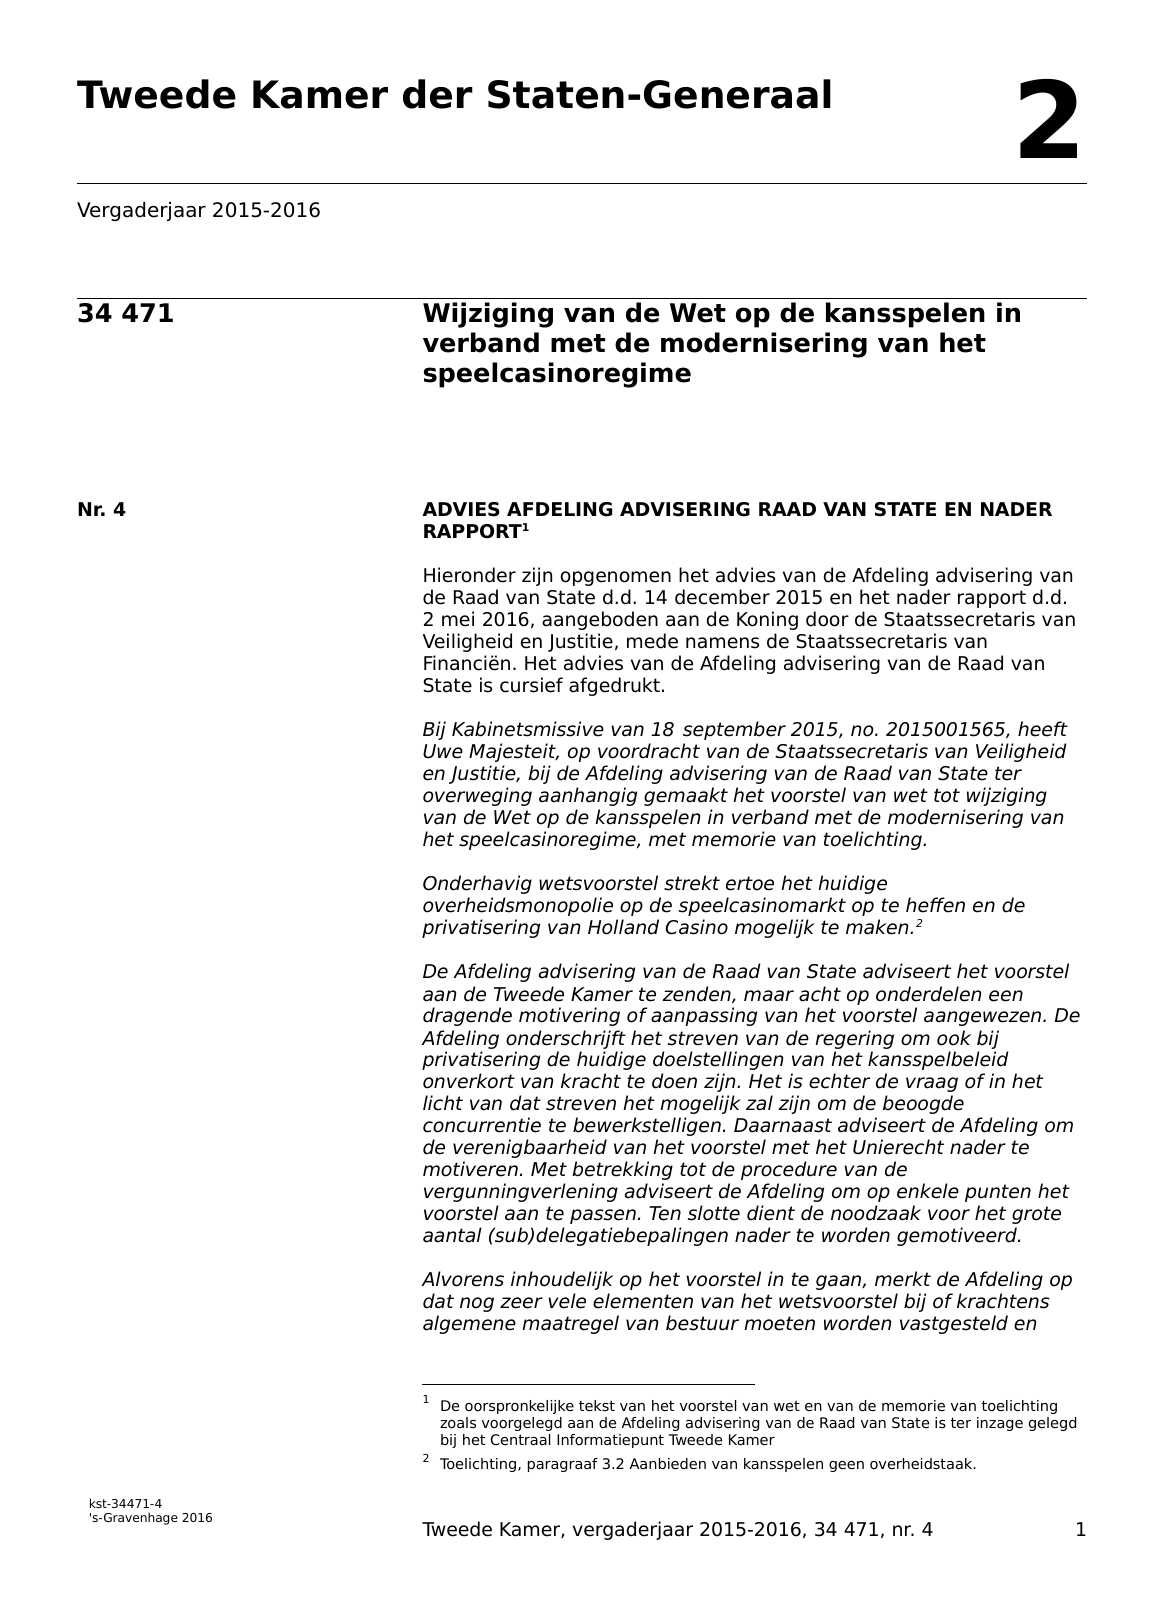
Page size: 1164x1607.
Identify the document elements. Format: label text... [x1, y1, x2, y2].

table_header 2 [886, 59, 1087, 183]
table_cell Vergaderjaar 2015-2016 [77, 184, 1087, 298]
text Alvorens inhoudelijk op het voorstel in te gaan, merkt de Afdeling op dat nog zeer vele elementen van het wetsvoorstel bij of krachtens algemene maatregel van bestuur moeten worden vastgesteld en [422, 1269, 1087, 1335]
subtitle Nr. 4 ADVIES AFDELING ADVISERING RAAD VAN STATE EN NADER RAPPORT [77, 499, 1087, 543]
text De oorspronkelijke tekst van het voorstel van wet en van de memorie van toelichting zoals voorgelegd aan de Afdeling advisering van de Raad van State is ter inzage gelegd bij het Centraal Informatiepunt Tweede Kamer [422, 1393, 1087, 1449]
text 's-Gravenhage 2016 [88, 1511, 323, 1525]
table_header Tweede Kamer der Staten-Generaal [77, 59, 886, 183]
text Hieronder zijn opgenomen het advies van de Afdeling advisering van de Raad van State d.d. 14 december 2015 en het nader rapport d.d. 2 mei 2016, aangeboden aan de Koning door de Staatssecretaris van Veiligheid en Justitie, mede namens de Staatssecretaris van Financiën. Het advies van de Afdeling advisering van de Raad van State is cursief afgedrukt. [422, 565, 1087, 697]
text Onderhavig wetsvoorstel strekt ertoe het huidige overheidsmonopolie op de speelcasinomarkt op te heffen en de privatisering van Holland Casino mogelijk te maken. [422, 873, 1087, 939]
text kst-34471-4 [88, 1497, 323, 1511]
subtitle 34 471 Wijziging van de Wet op de kansspelen in verband met de modernisering van het speelcasinoregime [77, 299, 1087, 388]
text Toelichting, paragraaf 3.2 Aanbieden van kansspelen geen overheidstaak. [422, 1452, 1087, 1474]
text Bij Kabinetsmissive van 18 september 2015, no. 2015001565, heeft Uwe Majesteit, op voordracht van de Staatssecretaris van Veiligheid en Justitie, bij de Afdeling advisering van de Raad van State ter overweging aanhangig gemaakt het voorstel van wet tot wijziging van de Wet op de kansspelen in verband met de modernisering van het speelcasinoregime, met memorie van toelichting. [422, 719, 1087, 851]
text De Afdeling advisering van de Raad van State adviseert het voorstel aan de Tweede Kamer te zenden, maar acht op onderdelen een dragende motivering of aanpassing van het voorstel aangewezen. De Afdeling onderschrijft het streven van de regering om ook bij privatisering de huidige doelstellingen van het kansspelbeleid onverkort van kracht te doen zijn. Het is echter de vraag of in het licht van dat streven het mogelijk zal zijn om de beoogde concurrentie te bewerkstelligen. Daarnaast adviseert de Afdeling om de verenigbaarheid van het voorstel met het Unierecht nader te motiveren. Met betrekking tot de procedure van de vergunningverlening adviseert de Afdeling om op enkele punten het voorstel aan te passen. Ten slotte dient de noodzaak voor het grote aantal (sub)delegatiebepalingen nader te worden gemotiveerd. [422, 961, 1087, 1247]
